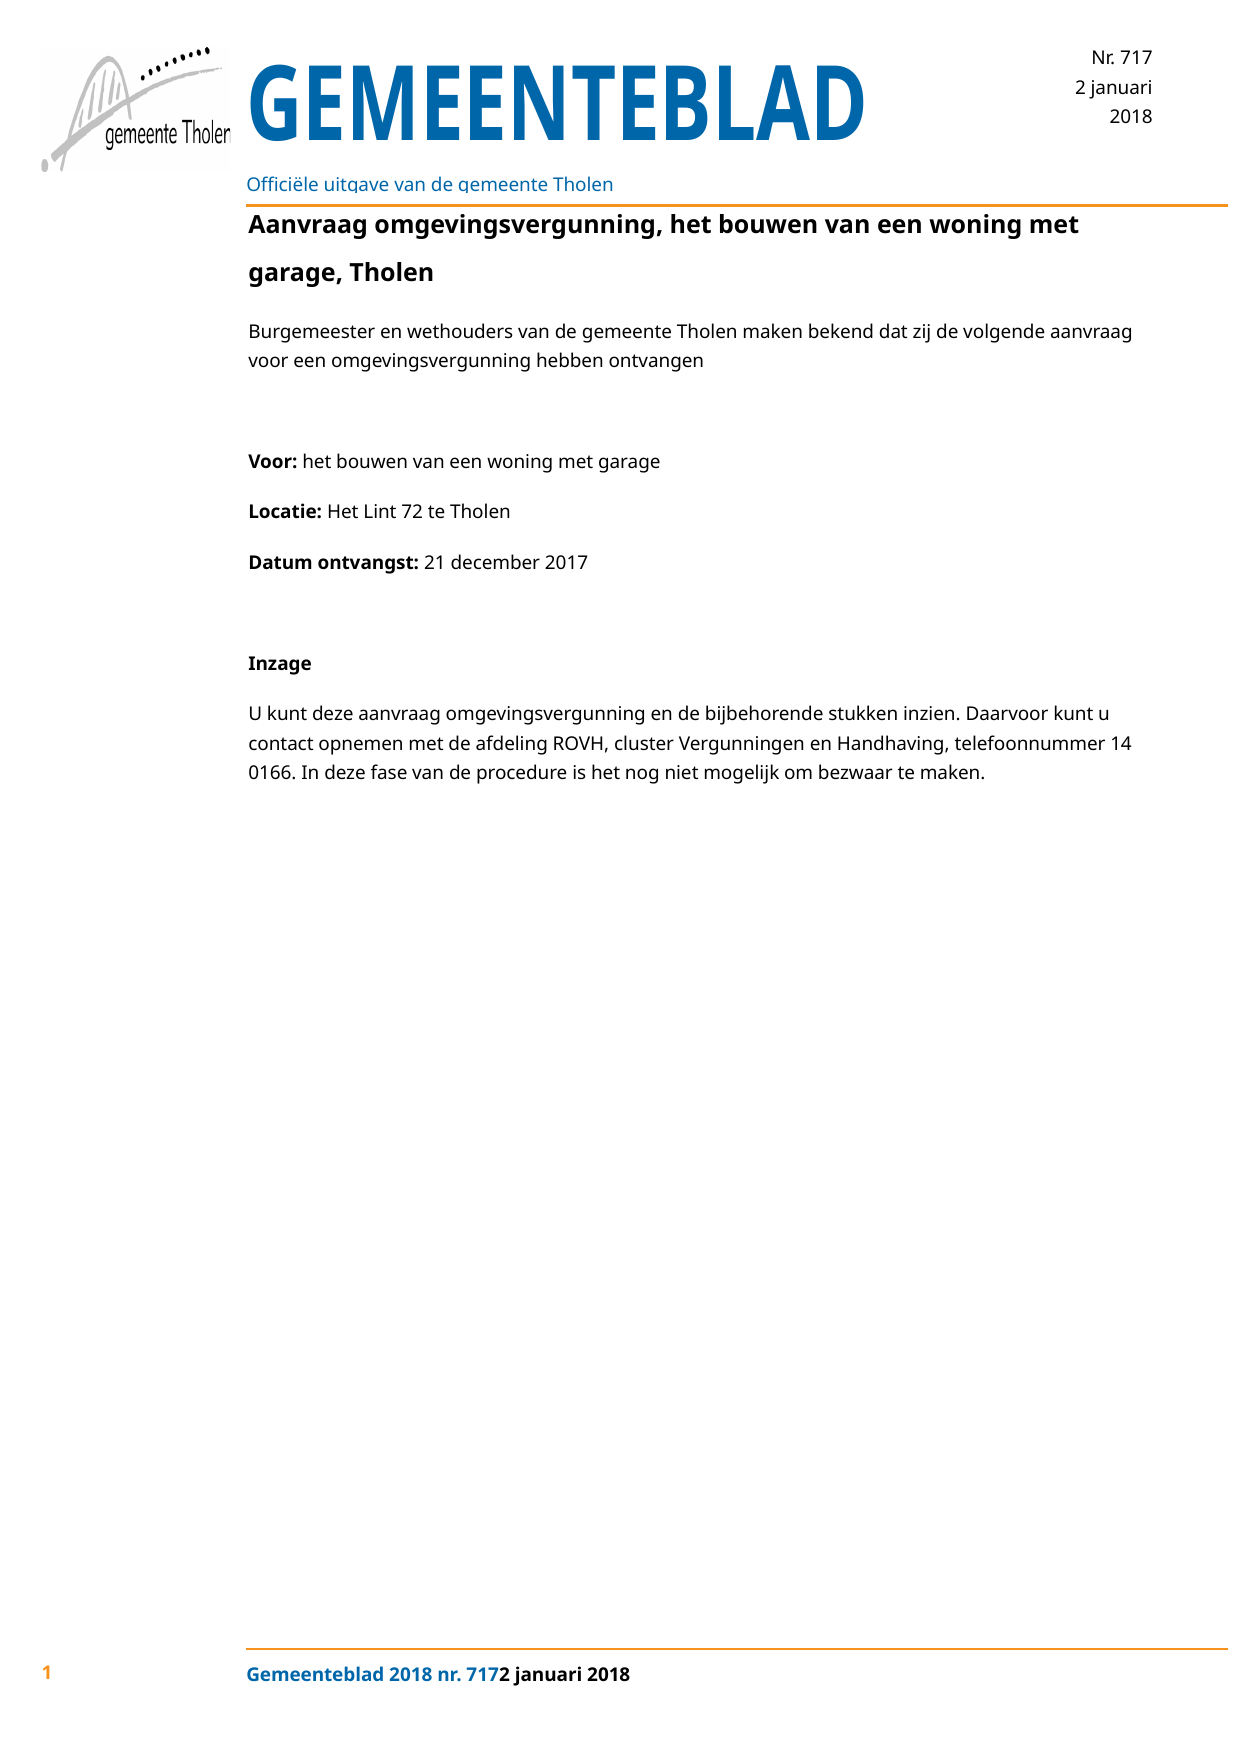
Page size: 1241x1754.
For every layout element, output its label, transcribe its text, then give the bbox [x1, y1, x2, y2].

text Datum ontvangst: 21 december 2017 [248, 549, 1152, 575]
text U kunt deze aanvraag omgevingsvergunning en de bijbehorende stukken inzien. Daarvoor kunt u contact opnemen met de afdeling ROVH, cluster Vergunningen en Handhaving, telefoonnummer 14 0166. In deze fase van de procedure is het nog niet mogelijk om bezwaar te maken. [248, 700, 1152, 785]
text Burgemeester en wethouders van de gemeente Tholen maken bekend dat zij de volgende aanvraag voor een omgevingsvergunning hebben ontvangen [248, 318, 1152, 373]
text Voor: het bouwen van een woning met garage [248, 448, 1152, 474]
text Inzage [248, 650, 1152, 676]
text Locatie: Het Lint 72 te Tholen [248, 499, 1152, 524]
picture [41, 47, 231, 172]
text Aanvraag omgevingsvergunning, het bouwen van een woning met garage, Tholen [248, 207, 1152, 288]
